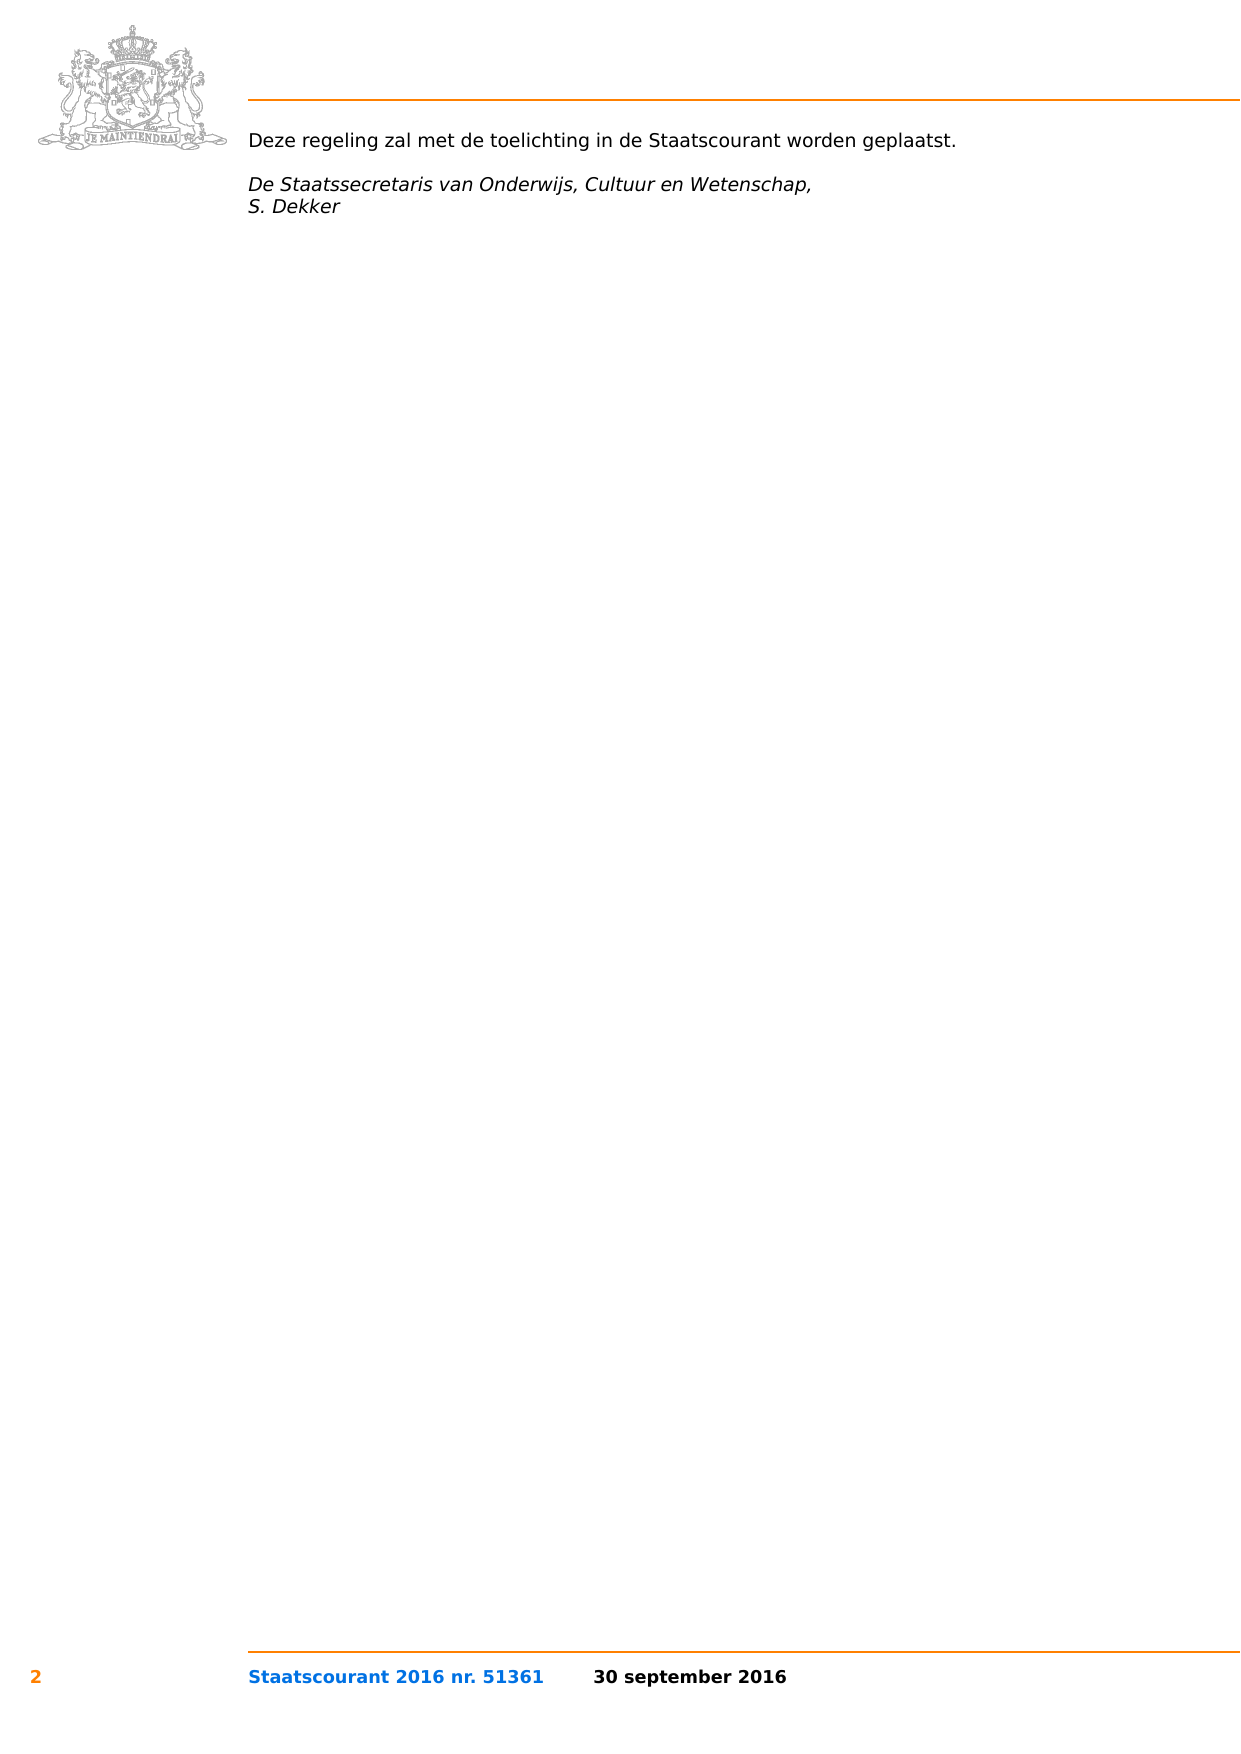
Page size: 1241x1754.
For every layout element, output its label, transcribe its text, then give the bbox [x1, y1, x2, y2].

picture [38, 25, 227, 150]
text Deze regeling zal met de toelichting in de Staatscourant worden geplaatst. [248, 130, 1163, 152]
text De Staatssecretaris van Onderwijs, Cultuur en Wetenschap, S. Dekker [248, 174, 1163, 218]
